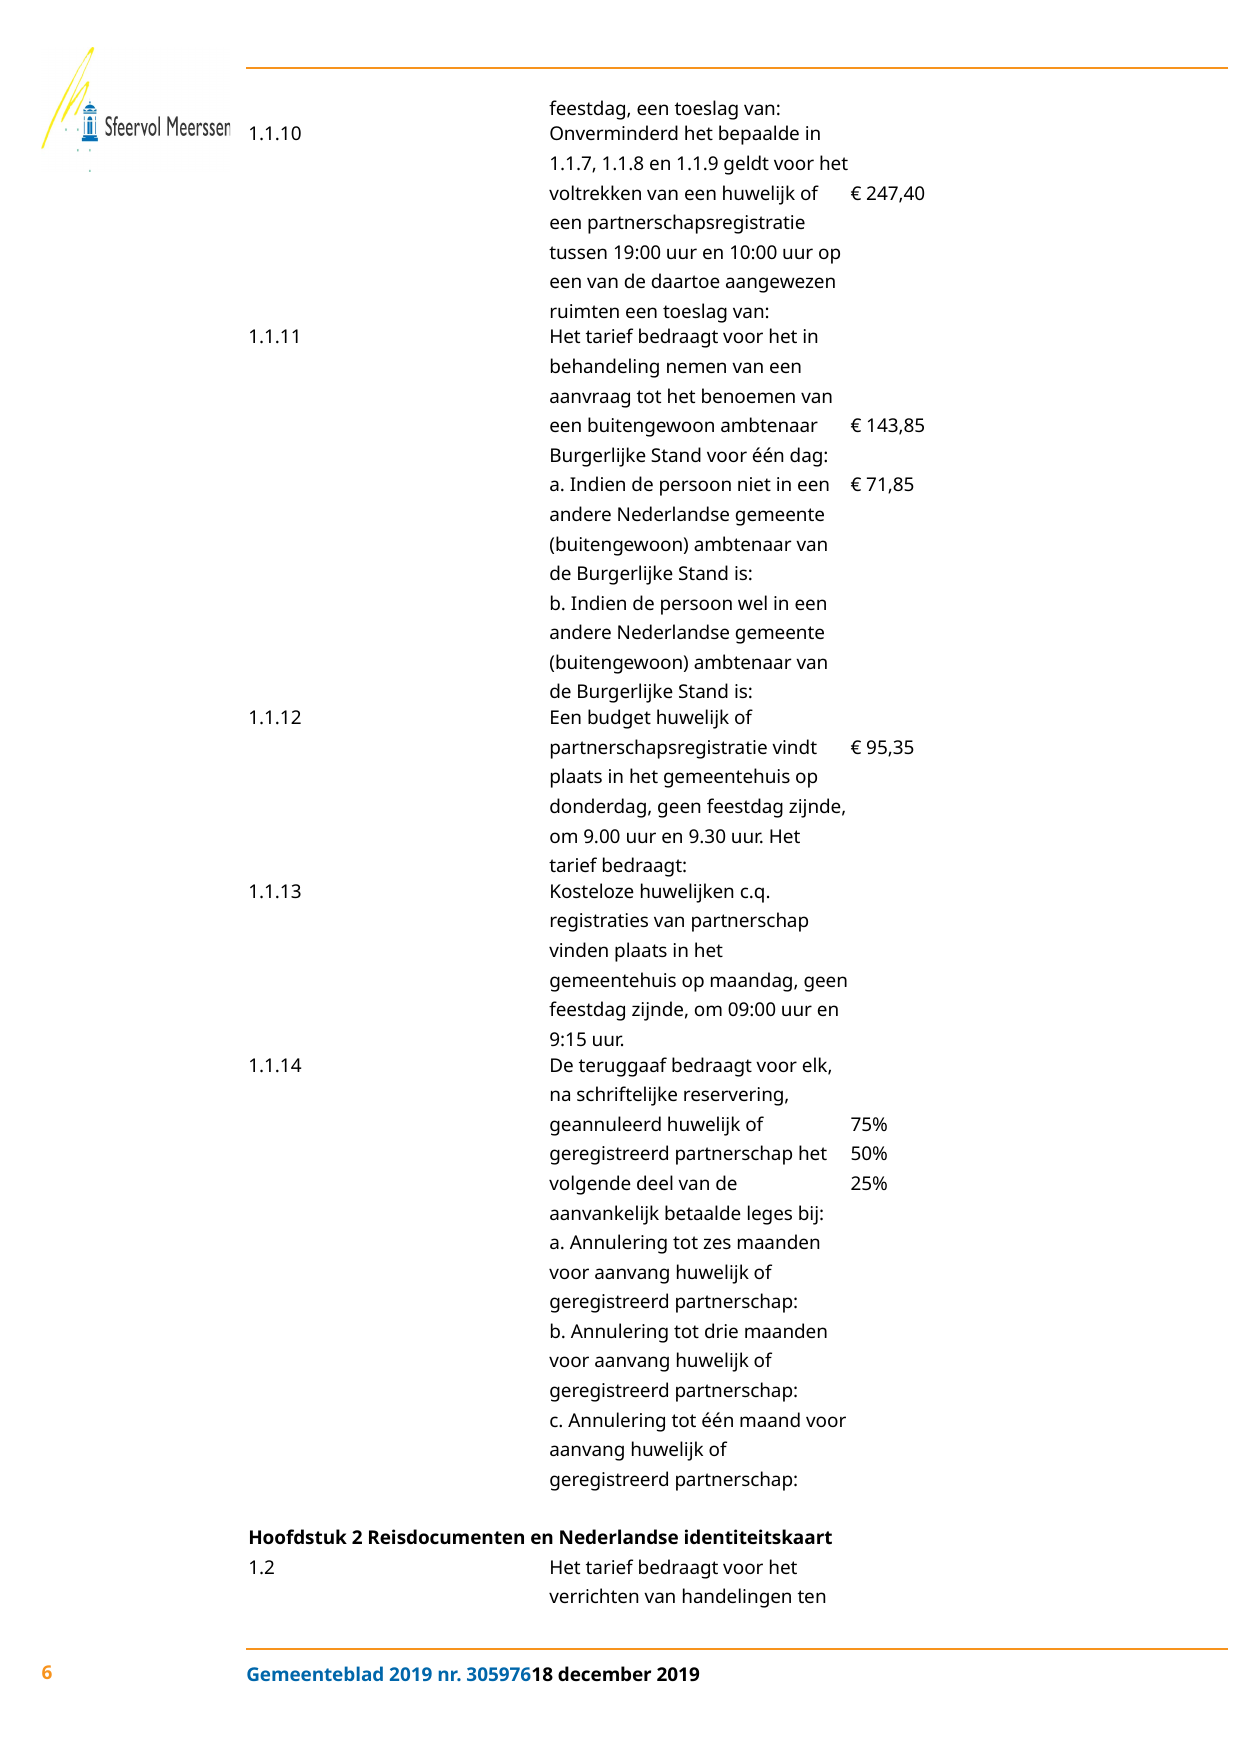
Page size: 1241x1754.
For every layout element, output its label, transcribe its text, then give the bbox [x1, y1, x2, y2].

table_cell € 95,35 [850, 705, 1152, 878]
table_cell Kosteloze huwelijken c.q. registraties van partnerschap vinden plaats in het gemeentehuis op maandag, geen feestdag zijnde, om 09:00 uur en 9:15 uur. [549, 878, 850, 1052]
table_cell 1.1.11 [248, 324, 549, 704]
table_cell [850, 95, 1152, 121]
table_cell € 143,85 € 71,85 [850, 324, 1152, 704]
table_cell 1.1.14 [248, 1052, 549, 1492]
table_cell feestdag, een toeslag van: [549, 95, 850, 121]
table_cell [850, 878, 1152, 1052]
table_cell 75% 50% 25% [850, 1052, 1152, 1492]
table_cell Een budget huwelijk of partnerschapsregistratie vindt plaats in het gemeentehuis op donderdag, geen feestdag zijnde, om 9.00 uur en 9.30 uur. Het tarief bedraagt: [549, 705, 850, 878]
table_header Het tarief bedraagt voor het verrichten van handelingen ten [549, 1554, 850, 1609]
text Hoofdstuk 2 Reisdocumenten en Nederlandse identiteitskaart [248, 1524, 1152, 1550]
table_cell Het tarief bedraagt voor het in behandeling nemen van een aanvraag tot het benoemen van een buitengewoon ambtenaar Burgerlijke Stand voor één dag: a. Indien de persoon niet in een andere Nederlandse gemeente (buitengewoon) ambtenaar van de Burgerlijke Stand is: b. Indien de persoon wel in een andere Nederlandse gemeente (buitengewoon) ambtenaar van de Burgerlijke Stand is: [549, 324, 850, 704]
table_cell Onverminderd het bepaalde in 1.1.7, 1.1.8 en 1.1.9 geldt voor het voltrekken van een huwelijk of een partnerschapsregistratie tussen 19:00 uur en 10:00 uur op een van de daartoe aangewezen ruimten een toeslag van: [549, 121, 850, 324]
table_cell De teruggaaf bedraagt voor elk, na schriftelijke reservering, geannuleerd huwelijk of geregistreerd partnerschap het volgende deel van de aanvankelijk betaalde leges bij: a. Annulering tot zes maanden voor aanvang huwelijk of geregistreerd partnerschap: b. Annulering tot drie maanden voor aanvang huwelijk of geregistreerd partnerschap: c. Annulering tot één maand voor aanvang huwelijk of geregistreerd partnerschap: [549, 1052, 850, 1492]
table_cell 1.1.10 [248, 121, 549, 324]
table_cell 1.1.13 [248, 878, 549, 1052]
table_header [850, 1554, 1152, 1609]
picture [41, 47, 231, 172]
table_cell € 247,40 [850, 121, 1152, 324]
table_cell 1.1.12 [248, 705, 549, 878]
table_cell [248, 95, 549, 121]
table_header 1.2 [248, 1554, 549, 1609]
